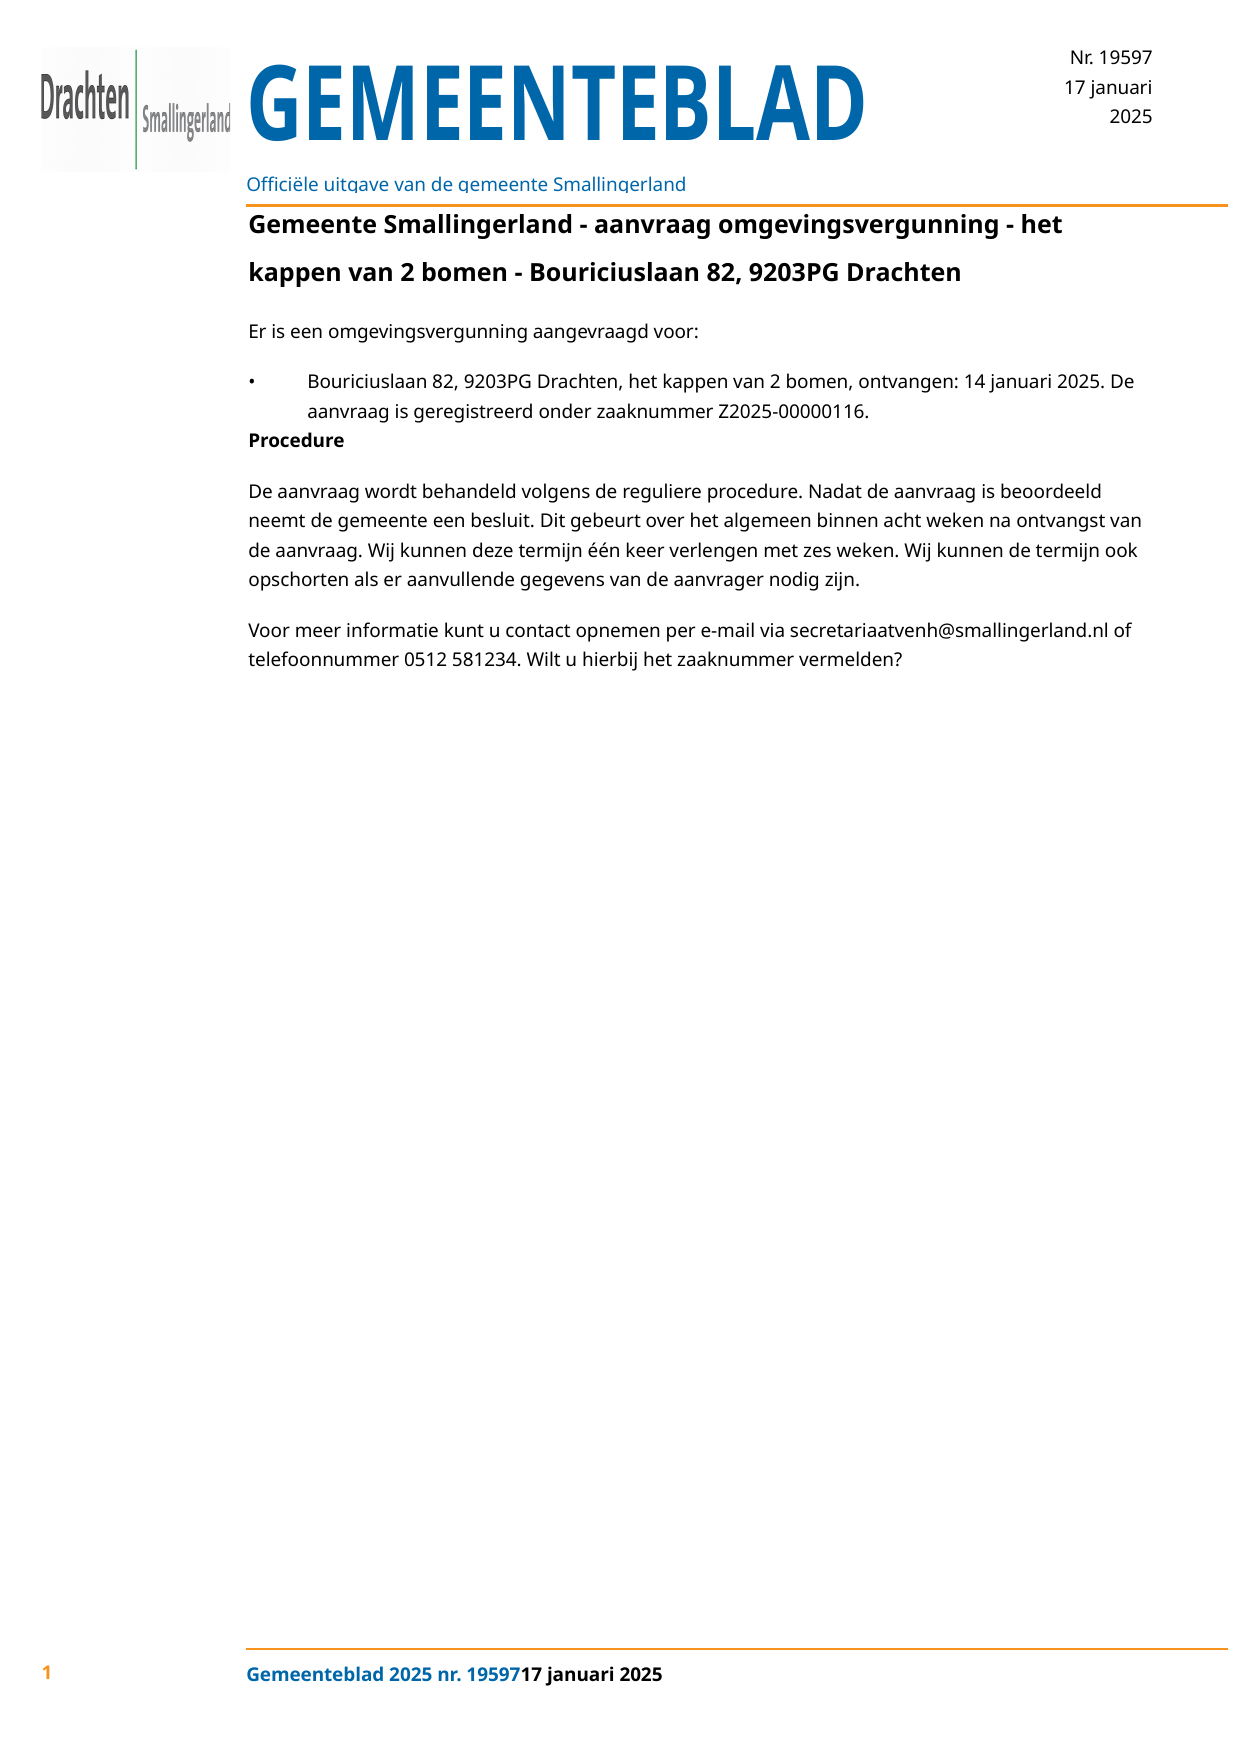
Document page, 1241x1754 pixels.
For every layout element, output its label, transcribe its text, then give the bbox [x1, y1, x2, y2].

text Voor meer informatie kunt u contact opnemen per e-mail via secretariaatvenh@smallingerland.nl of telefoonnummer 0512 581234. Wilt u hierbij het zaaknummer vermelden? [248, 617, 1152, 672]
text Er is een omgevingsvergunning aangevraagd voor: [248, 318, 1152, 344]
text Procedure [248, 427, 1152, 453]
list Bouriciuslaan 82, 9203PG Drachten, het kappen van 2 bomen, ontvangen: 14 januari 2025. De aanvraag is geregistreerd onder zaaknummer Z2025-00000116. [248, 368, 1152, 424]
text De aanvraag wordt behandeld volgens de reguliere procedure. Nadat de aanvraag is beoordeeld neemt de gemeente een besluit. Dit gebeurt over het algemeen binnen acht weken na ontvangst van de aanvraag. Wij kunnen deze termijn één keer verlengen met zes weken. Wij kunnen de termijn ook opschorten als er aanvullende gegevens van de aanvrager nodig zijn. [248, 478, 1152, 592]
picture [41, 47, 231, 172]
text Gemeente Smallingerland - aanvraag omgevingsvergunning - het kappen van 2 bomen - Bouriciuslaan 82, 9203PG Drachten [248, 207, 1152, 288]
